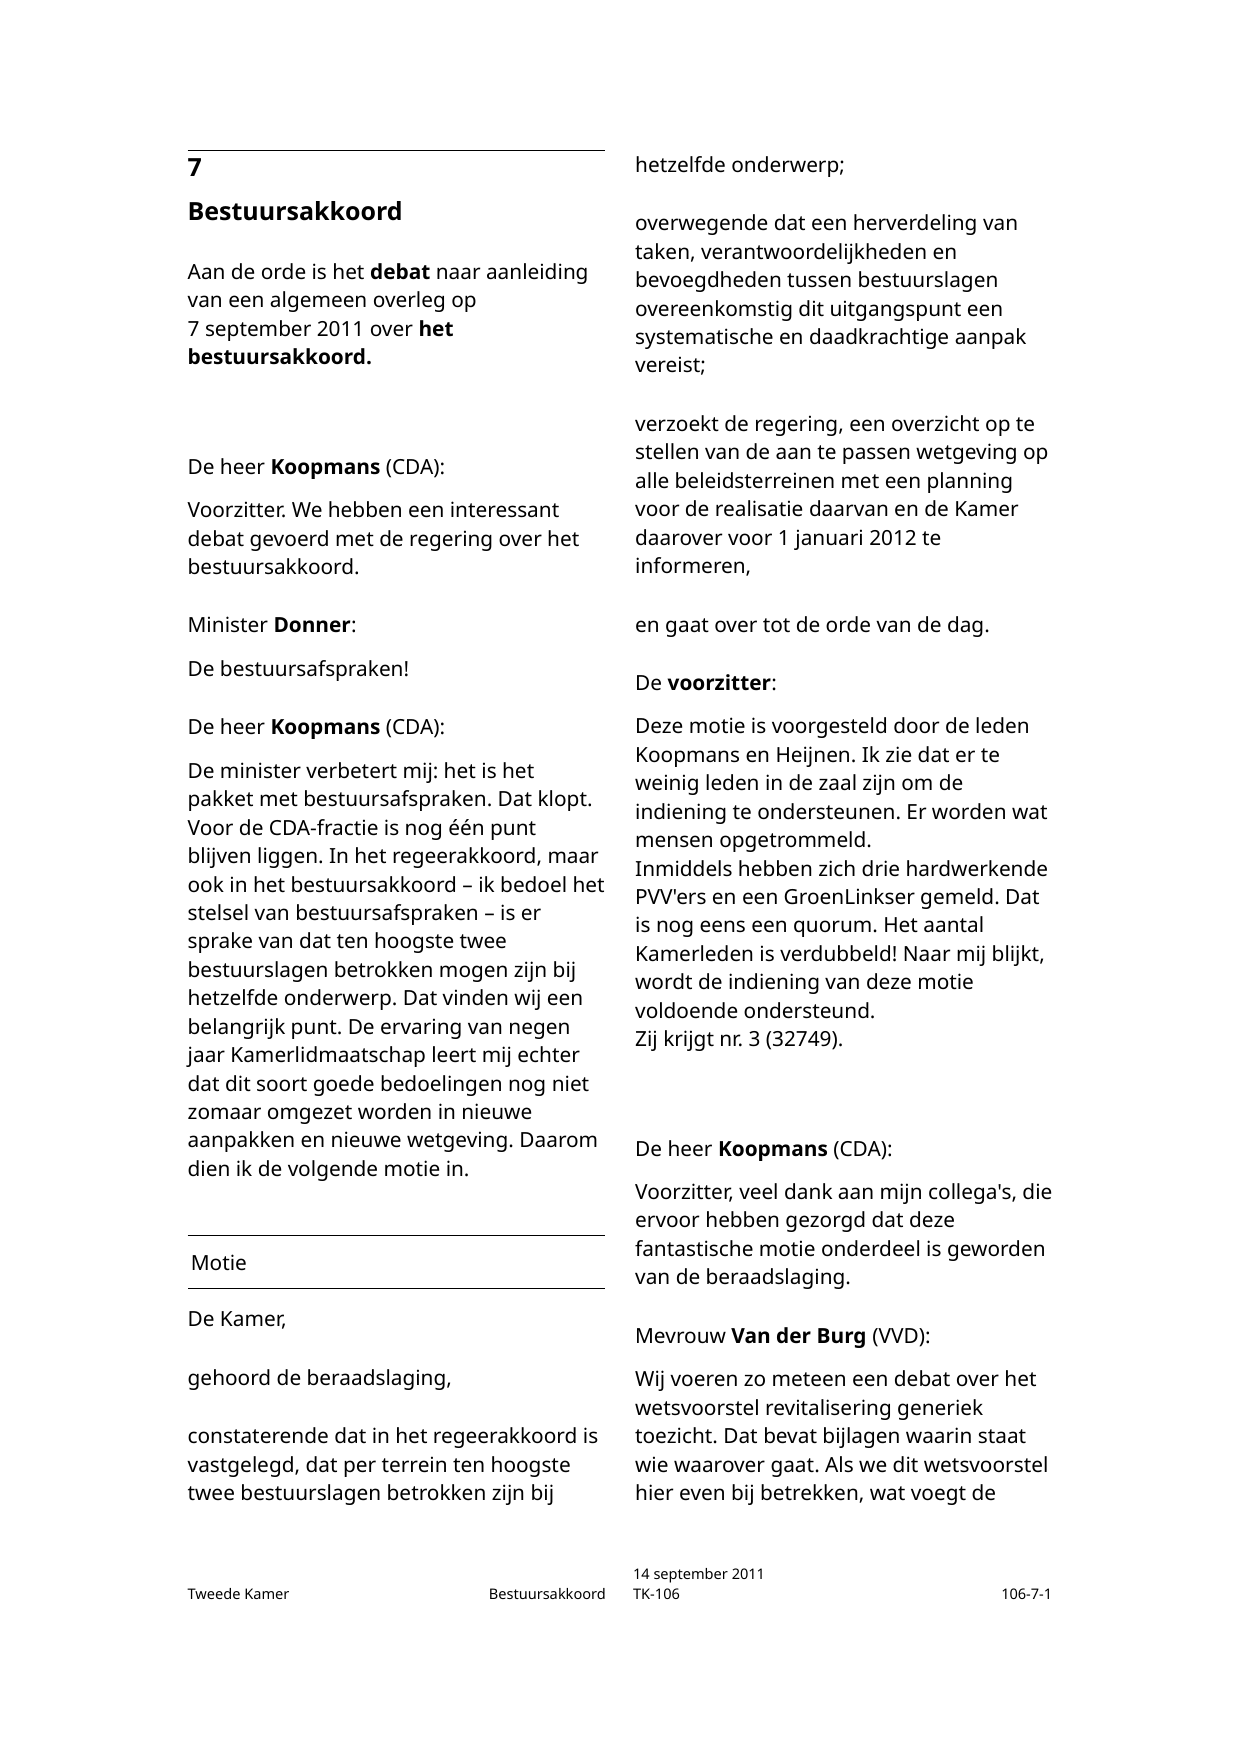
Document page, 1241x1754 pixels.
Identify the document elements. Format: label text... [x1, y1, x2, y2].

text Voorzitter. We hebben een interessant debat gevoerd met de regering over het bestuursakkoord. [187, 495, 605, 581]
text Minister Donner: [187, 611, 605, 639]
text De heer Koopmans (CDA): [187, 452, 605, 480]
text verzoekt de regering, een overzicht op te stellen van de aan te passen wetgeving op alle beleidsterreinen met een planning voor de realisatie daarvan en de Kamer daarover voor 1 januari 2012 te informeren, [635, 409, 1053, 580]
text  [187, 401, 605, 429]
text De bestuursafspraken! [187, 654, 605, 682]
text Bestuursakkoord [187, 193, 605, 227]
text Voorzitter, veel dank aan mijn collega's, die ervoor hebben gezorgd dat deze fantastische motie onderdeel is geworden van de beraadslaging. [635, 1177, 1053, 1291]
text Wij voeren zo meteen een debat over het wetsvoorstel revitalisering generiek toezicht. Dat bevat bijlagen waarin staat wie waarover gaat. Als we dit wetsvoorstel hier even bij betrekken, wat voegt de [635, 1364, 1053, 1507]
text overwegende dat een herverdeling van taken, verantwoordelijkheden en bevoegdheden tussen bestuurslagen overeenkomstig dit uitgangspunt een systematische en daadkrachtige aanpak vereist; [635, 208, 1053, 379]
text hetzelfde onderwerp; [635, 150, 1053, 178]
text De minister verbetert mij: het is het pakket met bestuursafspraken. Dat klopt. [187, 756, 605, 813]
text en gaat over tot de orde van de dag. [635, 610, 1053, 638]
text Aan de orde is het debat naar aanleiding van een algemeen overleg op 7 september 2011 over het bestuursakkoord. [187, 257, 605, 371]
text  [635, 1083, 1053, 1111]
text De heer Koopmans (CDA): [635, 1134, 1053, 1162]
text Zij krijgt nr. 3 (32749). [635, 1024, 1053, 1053]
text Inmiddels hebben zich drie hardwerkende PVV'ers en een GroenLinkser gemeld. Dat is nog eens een quorum. Het aantal Kamerleden is verdubbeld! Naar mij blijkt, wordt de indiening van deze motie voldoende ondersteund. [635, 854, 1053, 1024]
text Deze motie is voorgesteld door de leden Koopmans en Heijnen. Ik zie dat er te weinig leden in de zaal zijn om de indiening te ondersteunen. Er worden wat mensen opgetrommeld. [635, 712, 1053, 854]
text De heer Koopmans (CDA): [187, 712, 605, 741]
text Voor de CDA-fractie is nog één punt blijven liggen. In het regeerakkoord, maar ook in het bestuursakkoord – ik bedoel het stelsel van bestuursafspraken – is er sprake van dat ten hoogste twee bestuurslagen betrokken mogen zijn bij hetzelfde onderwerp. Dat vinden wij een belangrijk punt. De ervaring van negen jaar Kamerlidmaatschap leert mij echter dat dit soort goede bedoelingen nog niet zomaar omgezet worden in nieuwe aanpakken en nieuwe wetgeving. Daarom dien ik de volgende motie in. [187, 813, 605, 1182]
subtitle Motie [187, 1236, 605, 1289]
text gehoord de beraadslaging, [187, 1363, 605, 1391]
text Mevrouw Van der Burg (VVD): [635, 1321, 1053, 1349]
text 7 [187, 151, 605, 184]
text De voorzitter: [635, 668, 1053, 697]
text De Kamer, [187, 1304, 605, 1333]
text constaterende dat in het regeerakkoord is vastgelegd, dat per terrein ten hoogste twee bestuurslagen betrokken zijn bij [187, 1421, 605, 1507]
